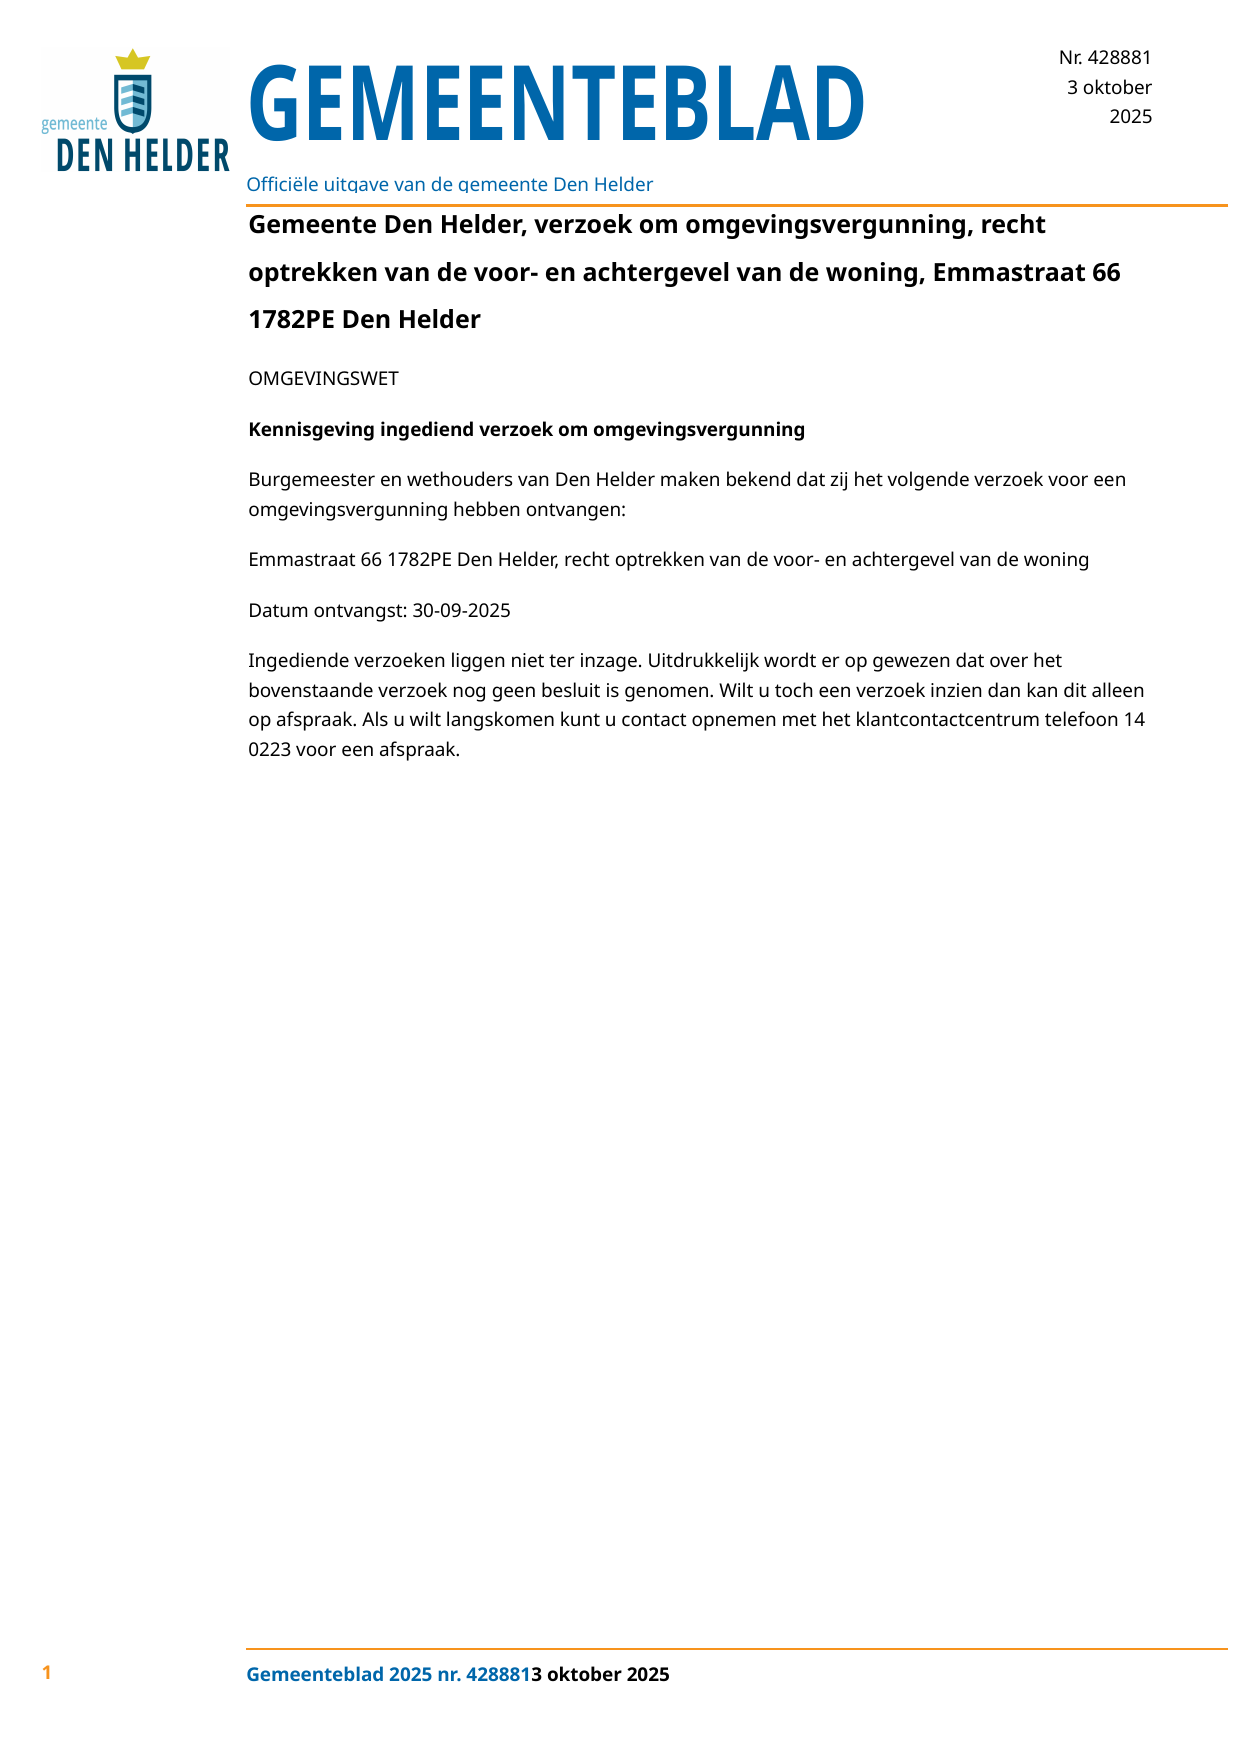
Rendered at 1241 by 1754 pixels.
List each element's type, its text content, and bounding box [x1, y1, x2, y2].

text Kennisgeving ingediend verzoek om omgevingsvergunning [248, 416, 1152, 442]
picture [182, 144, 187, 165]
text OMGEVINGSWET [248, 366, 1152, 391]
picture [130, 157, 135, 172]
text Emmastraat 66 1782PE Den Helder, recht optrekken van de voor- en achtergevel van de woning [248, 546, 1152, 572]
picture [41, 47, 231, 172]
text Burgemeester en wethouders van Den Helder maken bekend dat zij het volgende verzoek voor een omgevingsvergunning hebben ontvangen: [248, 466, 1152, 522]
text Ingediende verzoeken liggen niet ter inzage. Uitdrukkelijk wordt er op gewezen dat over het bovenstaande verzoek nog geen besluit is genomen. Wilt u toch een verzoek inzien dan kan dit alleen op afspraak. Als u wilt langskomen kunt u contact opnemen met het klantcontactcentrum telefoon 14 0223 voor een afspraak. [248, 647, 1152, 762]
text Gemeente Den Helder, verzoek om omgevingsvergunning, recht optrekken van de voor- en achtergevel van de woning, Emmastraat 66 1782PE Den Helder [248, 207, 1152, 336]
picture [100, 154, 106, 172]
picture [63, 144, 68, 165]
text Datum ontvangst: 30-09-2025 [248, 597, 1152, 622]
picture [220, 160, 224, 172]
